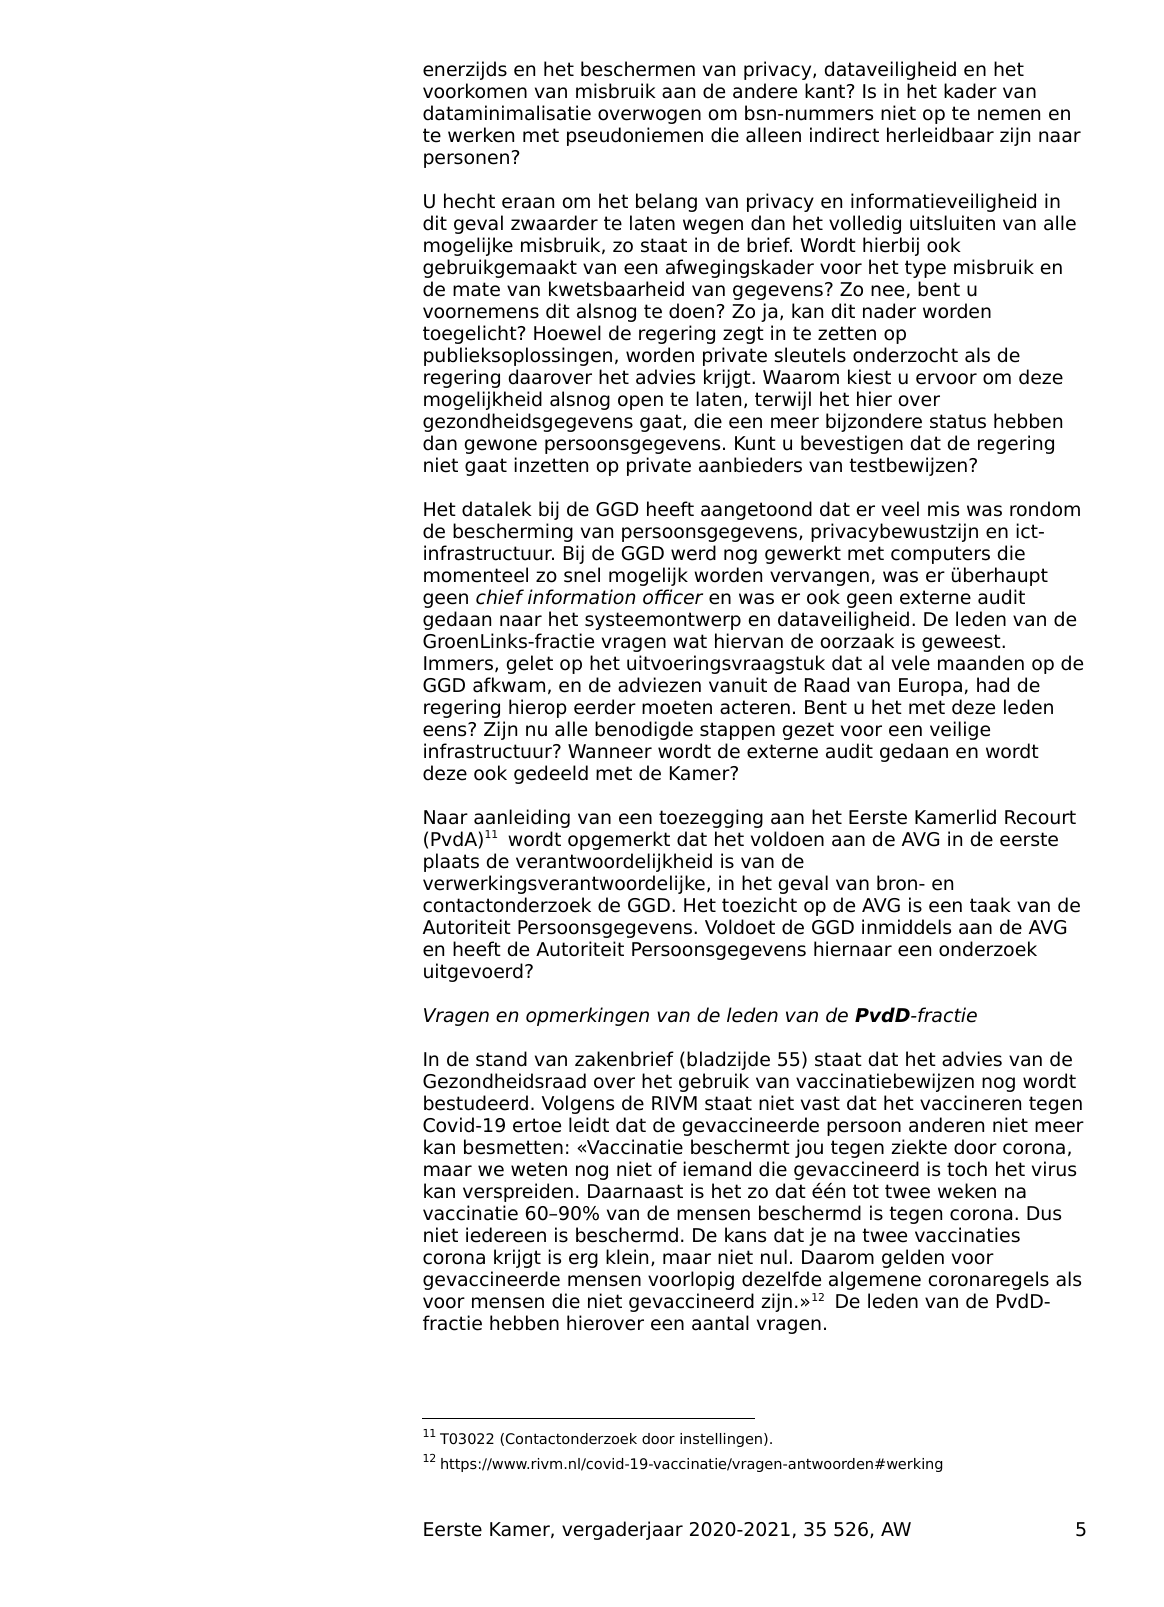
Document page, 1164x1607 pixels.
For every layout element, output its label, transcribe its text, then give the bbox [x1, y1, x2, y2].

text Naar aanleiding van een toezegging aan het Eerste Kamerlid Recourt (PvdA) wordt opgemerkt dat het voldoen aan de AVG in de eerste plaats de verantwoordelijkheid is van de verwerkingsverantwoordelijke, in het geval van bron- en contactonderzoek de GGD. Het toezicht op de AVG is een taak van de Autoriteit Persoonsgegevens. Voldoet de GGD inmiddels aan de AVG en heeft de Autoriteit Persoonsgegevens hiernaar een onderzoek uitgevoerd? [422, 807, 1087, 983]
text Het datalek bij de GGD heeft aangetoond dat er veel mis was rondom de bescherming van persoonsgegevens, privacybewustzijn en ict-infrastructuur. Bij de GGD werd nog gewerkt met computers die momenteel zo snel mogelijk worden vervangen, was er überhaupt geen chief information officer en was er ook geen externe audit gedaan naar het systeemontwerp en dataveiligheid. De leden van de GroenLinks-fractie vragen wat hiervan de oorzaak is geweest. Immers, gelet op het uitvoeringsvraagstuk dat al vele maanden op de GGD afkwam, en de adviezen vanuit de Raad van Europa, had de regering hierop eerder moeten acteren. Bent u het met deze leden eens? Zijn nu alle benodigde stappen gezet voor een veilige infrastructuur? Wanneer wordt de externe audit gedaan en wordt deze ook gedeeld met de Kamer? [422, 499, 1087, 785]
text https://www.rivm.nl/covid-19-vaccinatie/vragen-antwoorden#werking [422, 1452, 1087, 1474]
text enerzijds en het beschermen van privacy, dataveiligheid en het voorkomen van misbruik aan de andere kant? Is in het kader van dataminimalisatie overwogen om bsn-nummers niet op te nemen en te werken met pseudoniemen die alleen indirect herleidbaar zijn naar personen? [422, 59, 1087, 169]
text T03022 (Contactonderzoek door instellingen). [422, 1427, 1087, 1449]
text In de stand van zakenbrief (bladzijde 55) staat dat het advies van de Gezondheidsraad over het gebruik van vaccinatiebewijzen nog wordt bestudeerd. Volgens de RIVM staat niet vast dat het vaccineren tegen Covid-19 ertoe leidt dat de gevaccineerde persoon anderen niet meer kan besmetten: «Vaccinatie beschermt jou tegen ziekte door corona, maar we weten nog niet of iemand die gevaccineerd is toch het virus kan verspreiden. Daarnaast is het zo dat één tot twee weken na vaccinatie 60–90% van de mensen beschermd is tegen corona. Dus niet iedereen is beschermd. De kans dat je na twee vaccinaties corona krijgt is erg klein, maar niet nul. Daarom gelden voor gevaccineerde mensen voorlopig dezelfde algemene coronaregels als voor mensen die niet gevaccineerd zijn.» De leden van de PvdD-fractie hebben hierover een aantal vragen. [422, 1049, 1087, 1335]
text U hecht eraan om het belang van privacy en informatieveiligheid in dit geval zwaarder te laten wegen dan het volledig uitsluiten van alle mogelijke misbruik, zo staat in de brief. Wordt hierbij ook gebruikgemaakt van een afwegingskader voor het type misbruik en de mate van kwetsbaarheid van gegevens? Zo nee, bent u voornemens dit alsnog te doen? Zo ja, kan dit nader worden toegelicht? Hoewel de regering zegt in te zetten op publieksoplossingen, worden private sleutels onderzocht als de regering daarover het advies krijgt. Waarom kiest u ervoor om deze mogelijkheid alsnog open te laten, terwijl het hier over gezondheidsgegevens gaat, die een meer bijzondere status hebben dan gewone persoonsgegevens. Kunt u bevestigen dat de regering niet gaat inzetten op private aanbieders van testbewijzen? [422, 191, 1087, 477]
subtitle Vragen en opmerkingen van de leden van de PvdD-fractie [422, 1005, 1087, 1027]
